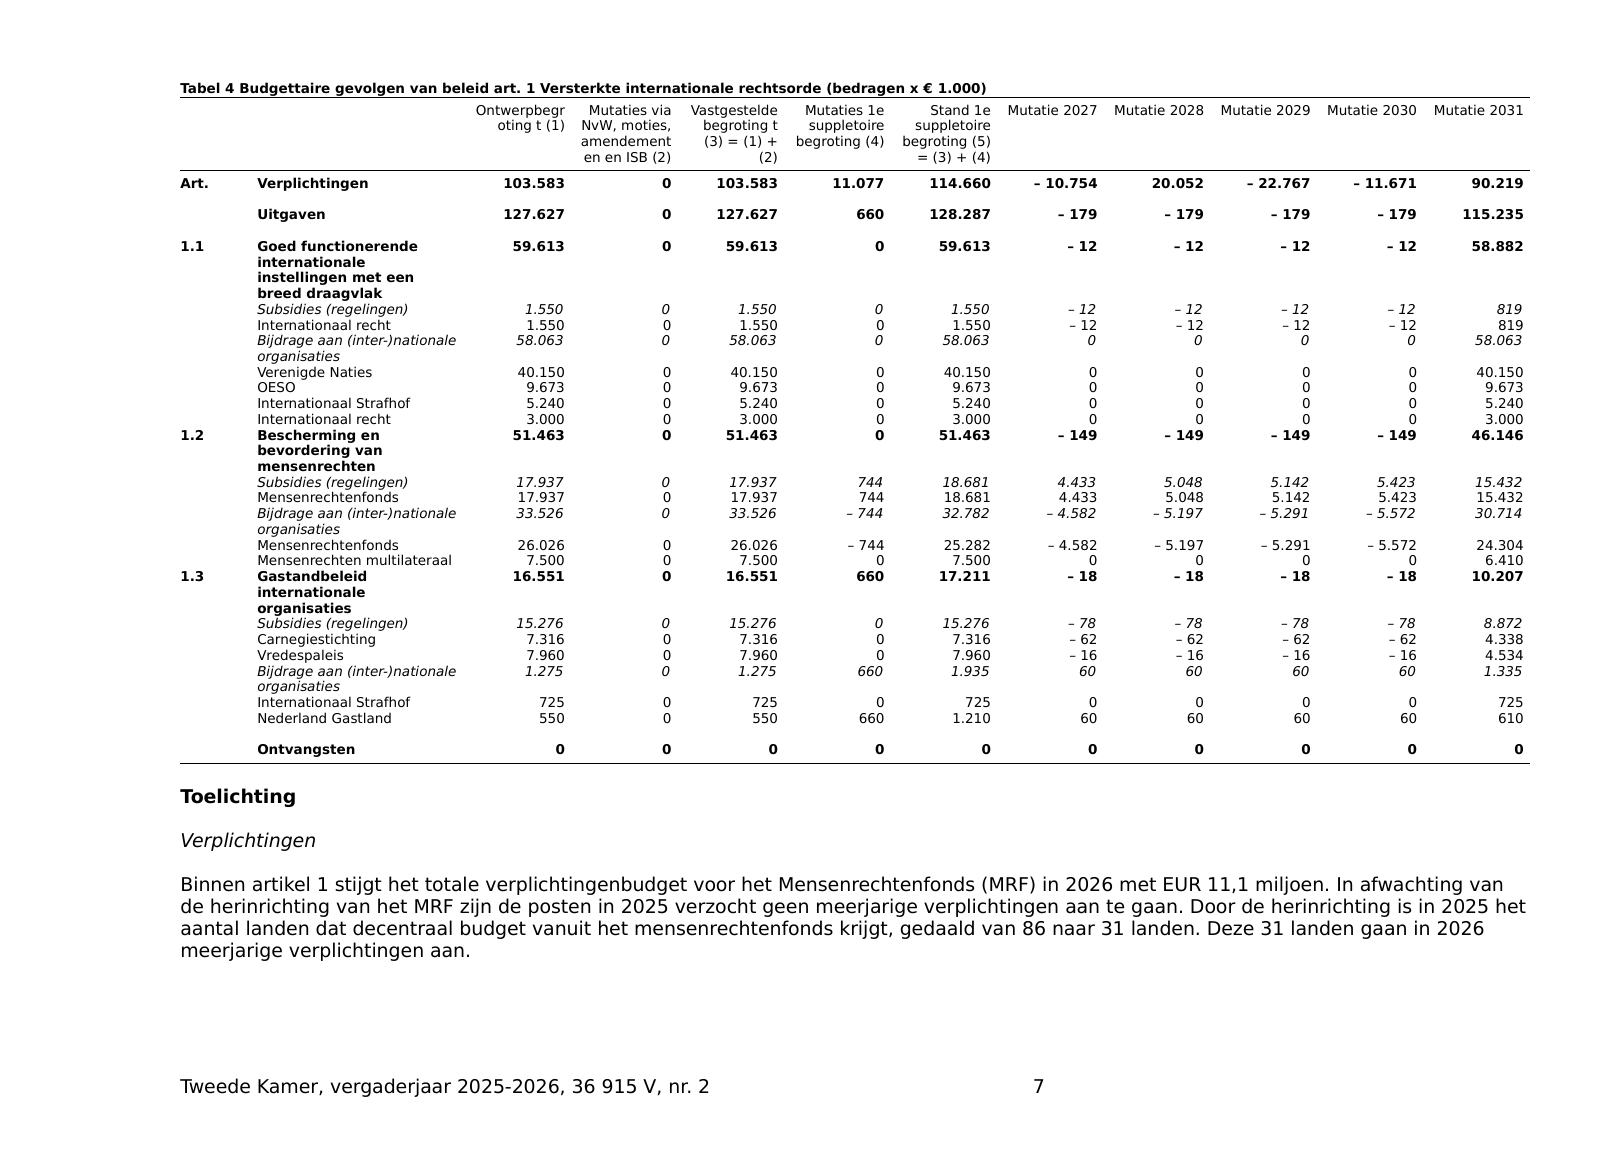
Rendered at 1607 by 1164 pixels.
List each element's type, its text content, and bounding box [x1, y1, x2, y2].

table_cell [677, 223, 784, 239]
table_cell – 62 [1316, 632, 1423, 648]
table_cell – 149 [1316, 428, 1423, 474]
table_cell 0 [997, 396, 1103, 412]
table_cell – 62 [997, 632, 1103, 648]
table_cell 114.660 [890, 171, 997, 191]
table_cell 0 [784, 553, 890, 569]
table_cell – 18 [997, 569, 1103, 616]
table_cell 59.613 [890, 239, 997, 302]
table_cell 7.960 [677, 648, 784, 663]
table_cell 51.463 [890, 428, 997, 474]
table_cell 0 [1316, 742, 1423, 762]
table_cell Mutaties 1e suppletoire begroting (4) [784, 98, 890, 170]
table_cell 660 [784, 569, 890, 616]
table_cell 725 [1423, 695, 1529, 711]
table_cell 11.077 [784, 171, 890, 191]
table_cell 0 [1103, 412, 1210, 427]
table_cell 51.463 [677, 428, 784, 474]
table_cell 1.1 [180, 239, 251, 302]
table_cell 33.526 [464, 506, 571, 537]
table_cell 59.613 [464, 239, 571, 302]
table_cell [251, 726, 464, 742]
table_cell [997, 191, 1103, 207]
table_cell 60 [997, 663, 1103, 695]
table_cell – 78 [1316, 616, 1423, 632]
table_cell [180, 207, 251, 223]
table_cell [784, 223, 890, 239]
table_cell [180, 191, 251, 207]
table_cell 32.782 [890, 506, 997, 537]
table_cell Vastgestelde begroting t (3) = (1) + (2) [677, 98, 784, 170]
table_cell 6.410 [1423, 553, 1529, 569]
table_cell 0 [890, 742, 997, 762]
table_cell 7.960 [464, 648, 571, 663]
table_cell 15.432 [1423, 490, 1529, 506]
table_cell 7.500 [677, 553, 784, 569]
table_cell 0 [571, 396, 677, 412]
table_cell 5.240 [677, 396, 784, 412]
table_cell 0 [464, 742, 571, 762]
table_cell [180, 663, 251, 695]
table_cell Mensenrechtenfonds [251, 538, 464, 553]
table_cell 103.583 [464, 171, 571, 191]
table_cell 59.613 [677, 239, 784, 302]
table_cell 0 [784, 302, 890, 317]
table_cell 5.048 [1103, 475, 1210, 490]
table_cell 0 [997, 695, 1103, 711]
table_cell 5.240 [890, 396, 997, 412]
table_cell 0 [1316, 396, 1423, 412]
table_cell 5.240 [1423, 396, 1529, 412]
table_cell 0 [1316, 695, 1423, 711]
table_cell 7.316 [677, 632, 784, 648]
table_cell Uitgaven [251, 207, 464, 223]
table_cell 60 [1103, 711, 1210, 726]
table_cell Subsidies (regelingen) [251, 616, 464, 632]
table_cell 0 [571, 302, 677, 317]
subtitle Verplichtingen [180, 830, 1529, 852]
table_cell 0 [1316, 380, 1423, 396]
table_cell – 22.767 [1210, 171, 1316, 191]
table_cell 15.276 [890, 616, 997, 632]
table_cell – 12 [1103, 302, 1210, 317]
table_cell 9.673 [464, 380, 571, 396]
table_cell Internationaal Strafhof [251, 396, 464, 412]
table_cell 0 [571, 317, 677, 333]
table_cell 58.063 [1423, 333, 1529, 364]
table_cell 40.150 [1423, 365, 1529, 380]
table_cell 5.048 [1103, 490, 1210, 506]
table_cell Goed functionerende internationale instellingen met een breed draagvlak [251, 239, 464, 302]
table_cell 26.026 [464, 538, 571, 553]
table_cell [180, 396, 251, 412]
table_cell – 5.572 [1316, 538, 1423, 553]
table_cell 819 [1423, 302, 1529, 317]
table_cell 4.433 [997, 490, 1103, 506]
table_cell 0 [1103, 380, 1210, 396]
table_cell 115.235 [1423, 207, 1529, 223]
table_cell 0 [1103, 695, 1210, 711]
table_cell 0 [997, 742, 1103, 762]
table_cell Bescherming en bevordering van mensenrechten [251, 428, 464, 474]
table_cell – 78 [1103, 616, 1210, 632]
table_cell – 5.197 [1103, 506, 1210, 537]
table_cell 4.534 [1423, 648, 1529, 663]
table_cell – 12 [997, 302, 1103, 317]
table_cell [677, 191, 784, 207]
table_cell 0 [571, 648, 677, 663]
table_cell [997, 223, 1103, 239]
table_cell [890, 726, 997, 742]
table_cell 0 [784, 317, 890, 333]
table_cell [1103, 726, 1210, 742]
table_cell – 18 [1316, 569, 1423, 616]
table_cell – 16 [1210, 648, 1316, 663]
table_cell – 744 [784, 538, 890, 553]
table_cell 0 [1210, 396, 1316, 412]
table_cell 17.937 [464, 490, 571, 506]
table_cell 15.276 [464, 616, 571, 632]
table_cell 0 [677, 742, 784, 762]
table_cell [1423, 191, 1529, 207]
table_cell – 11.671 [1316, 171, 1423, 191]
table_cell 0 [997, 553, 1103, 569]
table_cell [1210, 191, 1316, 207]
table_cell [997, 726, 1103, 742]
table_cell – 179 [997, 207, 1103, 223]
table_cell 5.423 [1316, 475, 1423, 490]
table_cell [180, 648, 251, 663]
table_cell Nederland Gastland [251, 711, 464, 726]
table_cell 20.052 [1103, 171, 1210, 191]
table_cell [1316, 223, 1423, 239]
table_cell 1.550 [464, 302, 571, 317]
table_cell – 5.197 [1103, 538, 1210, 553]
table_cell 0 [1103, 553, 1210, 569]
table_cell Verenigde Naties [251, 365, 464, 380]
table_cell Verplichtingen [251, 171, 464, 191]
table_cell 17.937 [677, 490, 784, 506]
table_cell 819 [1423, 317, 1529, 333]
table_cell Mutatie 2029 [1210, 98, 1316, 170]
table_cell 7.960 [890, 648, 997, 663]
table_cell Bijdrage aan (inter-)nationale organisaties [251, 506, 464, 537]
table_cell – 179 [1103, 207, 1210, 223]
table_cell [1316, 726, 1423, 742]
table_cell 15.432 [1423, 475, 1529, 490]
table_cell – 149 [1210, 428, 1316, 474]
text Binnen artikel 1 stijgt het totale verplichtingenbudget voor het Mensenrechtenfonds (MRF) in 2026 met EUR 11,1 miljoen. In afwachting van de herinrichting van het MRF zijn de posten in 2025 verzocht geen meerjarige verplichtingen aan te gaan. Door de herinrichting is in 2025 het aantal landen dat decentraal budget vanuit het mensenrechtenfonds krijgt, gedaald van 86 naar 31 landen. Deze 31 landen gaan in 2026 meerjarige verplichtingen aan. [180, 874, 1529, 962]
table_cell 0 [571, 428, 677, 474]
table_cell 0 [997, 412, 1103, 427]
table_cell 0 [571, 695, 677, 711]
table_cell – 18 [1103, 569, 1210, 616]
table_header Tabel 4 Budgettaire gevolgen van beleid art. 1 Versterkte internationale rechtsorde (bedragen x € 1.000) [180, 81, 1529, 97]
table_cell 0 [571, 412, 677, 427]
table_cell 17.937 [677, 475, 784, 490]
table_cell [180, 506, 251, 537]
table_cell [464, 223, 571, 239]
table_cell Ontwerpbegroting t (1) [464, 98, 571, 170]
table_cell 0 [1210, 742, 1316, 762]
table_cell [784, 726, 890, 742]
table_cell 0 [784, 412, 890, 427]
table_cell 0 [997, 380, 1103, 396]
subtitle Toelichting [180, 786, 1529, 808]
table_cell – 12 [997, 317, 1103, 333]
table_cell 0 [784, 239, 890, 302]
table_cell [180, 333, 251, 364]
table_cell [464, 726, 571, 742]
table_cell – 16 [1316, 648, 1423, 663]
table_cell 58.063 [464, 333, 571, 364]
table_cell – 12 [1316, 317, 1423, 333]
table_cell [180, 223, 251, 239]
table_cell 9.673 [890, 380, 997, 396]
table_cell 0 [1210, 380, 1316, 396]
table_cell 16.551 [677, 569, 784, 616]
table_cell 0 [784, 365, 890, 380]
table_cell 60 [1210, 711, 1316, 726]
table_cell Mutatie 2030 [1316, 98, 1423, 170]
table_cell Subsidies (regelingen) [251, 302, 464, 317]
table_cell 7.500 [890, 553, 997, 569]
table_cell 1.550 [890, 302, 997, 317]
table_cell Mutatie 2027 [997, 98, 1103, 170]
table_cell [1423, 223, 1529, 239]
table_cell 725 [890, 695, 997, 711]
table_cell 0 [1423, 742, 1529, 762]
table_cell – 16 [997, 648, 1103, 663]
table_cell [1316, 191, 1423, 207]
table_cell 51.463 [464, 428, 571, 474]
table_cell [180, 616, 251, 632]
table_cell 7.500 [464, 553, 571, 569]
table_cell [180, 632, 251, 648]
table_cell 3.000 [464, 412, 571, 427]
table_cell 0 [571, 569, 677, 616]
table_cell 40.150 [464, 365, 571, 380]
table_cell [180, 475, 251, 490]
table_cell 0 [571, 475, 677, 490]
table_cell [571, 726, 677, 742]
table_cell [1210, 726, 1316, 742]
table_cell [677, 726, 784, 742]
table_cell 127.627 [677, 207, 784, 223]
table_cell [571, 191, 677, 207]
table_cell 550 [464, 711, 571, 726]
table_cell 15.276 [677, 616, 784, 632]
table_cell 60 [1316, 663, 1423, 695]
table_cell 0 [571, 365, 677, 380]
table_cell – 12 [1103, 317, 1210, 333]
table_cell – 12 [997, 239, 1103, 302]
table_cell 3.000 [890, 412, 997, 427]
table_cell 0 [1316, 412, 1423, 427]
table_cell 0 [571, 711, 677, 726]
table_cell 60 [1210, 663, 1316, 695]
table_cell 0 [784, 695, 890, 711]
table_cell 0 [1210, 365, 1316, 380]
table_cell – 16 [1103, 648, 1210, 663]
table_cell 33.526 [677, 506, 784, 537]
table_cell [251, 223, 464, 239]
table_cell – 5.291 [1210, 506, 1316, 537]
table_cell – 12 [1210, 302, 1316, 317]
table_cell 5.240 [464, 396, 571, 412]
table_cell – 12 [1210, 317, 1316, 333]
table_cell 5.142 [1210, 475, 1316, 490]
table_cell [180, 98, 251, 170]
table_cell Vredespaleis [251, 648, 464, 663]
table_cell Mutaties via NvW, moties, amendementen en ISB (2) [571, 98, 677, 170]
table_cell 7.316 [464, 632, 571, 648]
table_cell Internationaal recht [251, 412, 464, 427]
table_cell 26.026 [677, 538, 784, 553]
table_cell 0 [1210, 333, 1316, 364]
table_cell 0 [571, 632, 677, 648]
table_cell Internationaal Strafhof [251, 695, 464, 711]
table_cell 5.423 [1316, 490, 1423, 506]
table_cell Ontvangsten [251, 742, 464, 762]
table_cell 58.063 [677, 333, 784, 364]
table_cell – 5.572 [1316, 506, 1423, 537]
table_cell 0 [1103, 365, 1210, 380]
table_cell 1.210 [890, 711, 997, 726]
table_cell 4.338 [1423, 632, 1529, 648]
table_cell 7.316 [890, 632, 997, 648]
table_cell 0 [571, 616, 677, 632]
table_cell Internationaal recht [251, 317, 464, 333]
table_cell 0 [784, 632, 890, 648]
table_cell 3.000 [677, 412, 784, 427]
table_cell 18.681 [890, 490, 997, 506]
table_cell 660 [784, 663, 890, 695]
table_cell – 62 [1103, 632, 1210, 648]
table_cell 0 [571, 490, 677, 506]
table_cell 1.275 [464, 663, 571, 695]
table_cell 0 [784, 428, 890, 474]
table_cell 60 [1103, 663, 1210, 695]
table_cell 60 [997, 711, 1103, 726]
table_cell 0 [571, 333, 677, 364]
table_cell Mensenrechtenfonds [251, 490, 464, 506]
table_cell 660 [784, 711, 890, 726]
table_cell Carnegiestichting [251, 632, 464, 648]
table_cell 128.287 [890, 207, 997, 223]
table_cell Art. [180, 171, 251, 191]
table_cell 0 [1103, 396, 1210, 412]
table_cell – 149 [1103, 428, 1210, 474]
table_cell 17.937 [464, 475, 571, 490]
table_cell 1.550 [677, 302, 784, 317]
table_cell 0 [571, 207, 677, 223]
table_cell 1.550 [464, 317, 571, 333]
table_cell [1210, 223, 1316, 239]
table_cell Subsidies (regelingen) [251, 475, 464, 490]
table_cell 0 [571, 171, 677, 191]
table_cell 24.304 [1423, 538, 1529, 553]
table_cell 58.063 [890, 333, 997, 364]
table_cell Gastandbeleid internationale organisaties [251, 569, 464, 616]
table_cell – 12 [1316, 239, 1423, 302]
table_cell 46.146 [1423, 428, 1529, 474]
table_cell 0 [784, 616, 890, 632]
table_cell 17.211 [890, 569, 997, 616]
table_cell 5.142 [1210, 490, 1316, 506]
table_cell Mutatie 2028 [1103, 98, 1210, 170]
table_cell 16.551 [464, 569, 571, 616]
table_cell 610 [1423, 711, 1529, 726]
table_cell – 12 [1103, 239, 1210, 302]
table_cell 0 [1316, 365, 1423, 380]
table_cell 9.673 [1423, 380, 1529, 396]
table_cell 744 [784, 475, 890, 490]
table_cell 0 [997, 333, 1103, 364]
table_cell 0 [784, 742, 890, 762]
table_cell 3.000 [1423, 412, 1529, 427]
table_cell [890, 223, 997, 239]
table_cell 30.714 [1423, 506, 1529, 537]
table_cell [1423, 726, 1529, 742]
table_cell Bijdrage aan (inter-)nationale organisaties [251, 663, 464, 695]
table_cell 40.150 [890, 365, 997, 380]
table_cell [180, 538, 251, 553]
table_cell [180, 365, 251, 380]
table_cell 0 [1210, 412, 1316, 427]
table_cell 0 [1316, 333, 1423, 364]
table_cell OESO [251, 380, 464, 396]
table_cell Mutatie 2031 [1423, 98, 1529, 170]
table_cell 9.673 [677, 380, 784, 396]
table_cell [464, 191, 571, 207]
table_cell 1.2 [180, 428, 251, 474]
table_cell 0 [571, 553, 677, 569]
table_cell 1.550 [890, 317, 997, 333]
table_cell 1.935 [890, 663, 997, 695]
table_cell 0 [571, 239, 677, 302]
table_cell 8.872 [1423, 616, 1529, 632]
table_cell Stand 1e suppletoire begroting (5) = (3) + (4) [890, 98, 997, 170]
table_cell [180, 380, 251, 396]
table_cell 0 [1316, 553, 1423, 569]
table_cell – 5.291 [1210, 538, 1316, 553]
table_cell 1.335 [1423, 663, 1529, 695]
table_cell 0 [784, 396, 890, 412]
table_cell 0 [784, 333, 890, 364]
table_cell 60 [1316, 711, 1423, 726]
table_cell [251, 191, 464, 207]
table_cell [180, 742, 251, 762]
table_cell [180, 711, 251, 726]
table_cell – 62 [1210, 632, 1316, 648]
table_cell 18.681 [890, 475, 997, 490]
table_cell – 744 [784, 506, 890, 537]
table_cell 0 [784, 380, 890, 396]
table_cell 103.583 [677, 171, 784, 191]
table_cell [784, 191, 890, 207]
table_cell 40.150 [677, 365, 784, 380]
table_cell 0 [784, 648, 890, 663]
table_cell 0 [571, 742, 677, 762]
table_cell 550 [677, 711, 784, 726]
table_cell [180, 490, 251, 506]
table_cell 0 [997, 365, 1103, 380]
table_cell – 179 [1316, 207, 1423, 223]
table_cell [1103, 223, 1210, 239]
table_cell 0 [571, 380, 677, 396]
table_cell [571, 223, 677, 239]
table_cell 725 [677, 695, 784, 711]
table_cell [180, 302, 251, 317]
table_cell 725 [464, 695, 571, 711]
table_cell [180, 412, 251, 427]
table_cell 10.207 [1423, 569, 1529, 616]
table_cell 1.3 [180, 569, 251, 616]
table_cell 0 [1210, 553, 1316, 569]
table_cell [890, 191, 997, 207]
table_cell 0 [571, 506, 677, 537]
table_cell 25.282 [890, 538, 997, 553]
table_cell 0 [1210, 695, 1316, 711]
table_cell – 179 [1210, 207, 1316, 223]
table_cell 0 [1103, 333, 1210, 364]
table_cell Mensenrechten multilateraal [251, 553, 464, 569]
table_cell 0 [571, 663, 677, 695]
table_cell – 78 [997, 616, 1103, 632]
table_cell 1.550 [677, 317, 784, 333]
table_cell 0 [571, 538, 677, 553]
table_cell – 18 [1210, 569, 1316, 616]
table_cell [180, 695, 251, 711]
table_cell Bijdrage aan (inter-)nationale organisaties [251, 333, 464, 364]
table_cell – 78 [1210, 616, 1316, 632]
table_cell [180, 726, 251, 742]
table_cell 0 [1103, 742, 1210, 762]
table_cell – 4.582 [997, 506, 1103, 537]
table_cell [180, 553, 251, 569]
table_cell [251, 98, 464, 170]
table_cell 660 [784, 207, 890, 223]
table_cell – 10.754 [997, 171, 1103, 191]
table_cell [180, 317, 251, 333]
table_cell – 12 [1316, 302, 1423, 317]
table_cell 744 [784, 490, 890, 506]
table_cell [1103, 191, 1210, 207]
table_cell 1.275 [677, 663, 784, 695]
table_cell – 12 [1210, 239, 1316, 302]
table_cell 90.219 [1423, 171, 1529, 191]
table_cell 58.882 [1423, 239, 1529, 302]
table_cell 4.433 [997, 475, 1103, 490]
table_cell – 149 [997, 428, 1103, 474]
table_cell – 4.582 [997, 538, 1103, 553]
table_cell 127.627 [464, 207, 571, 223]
